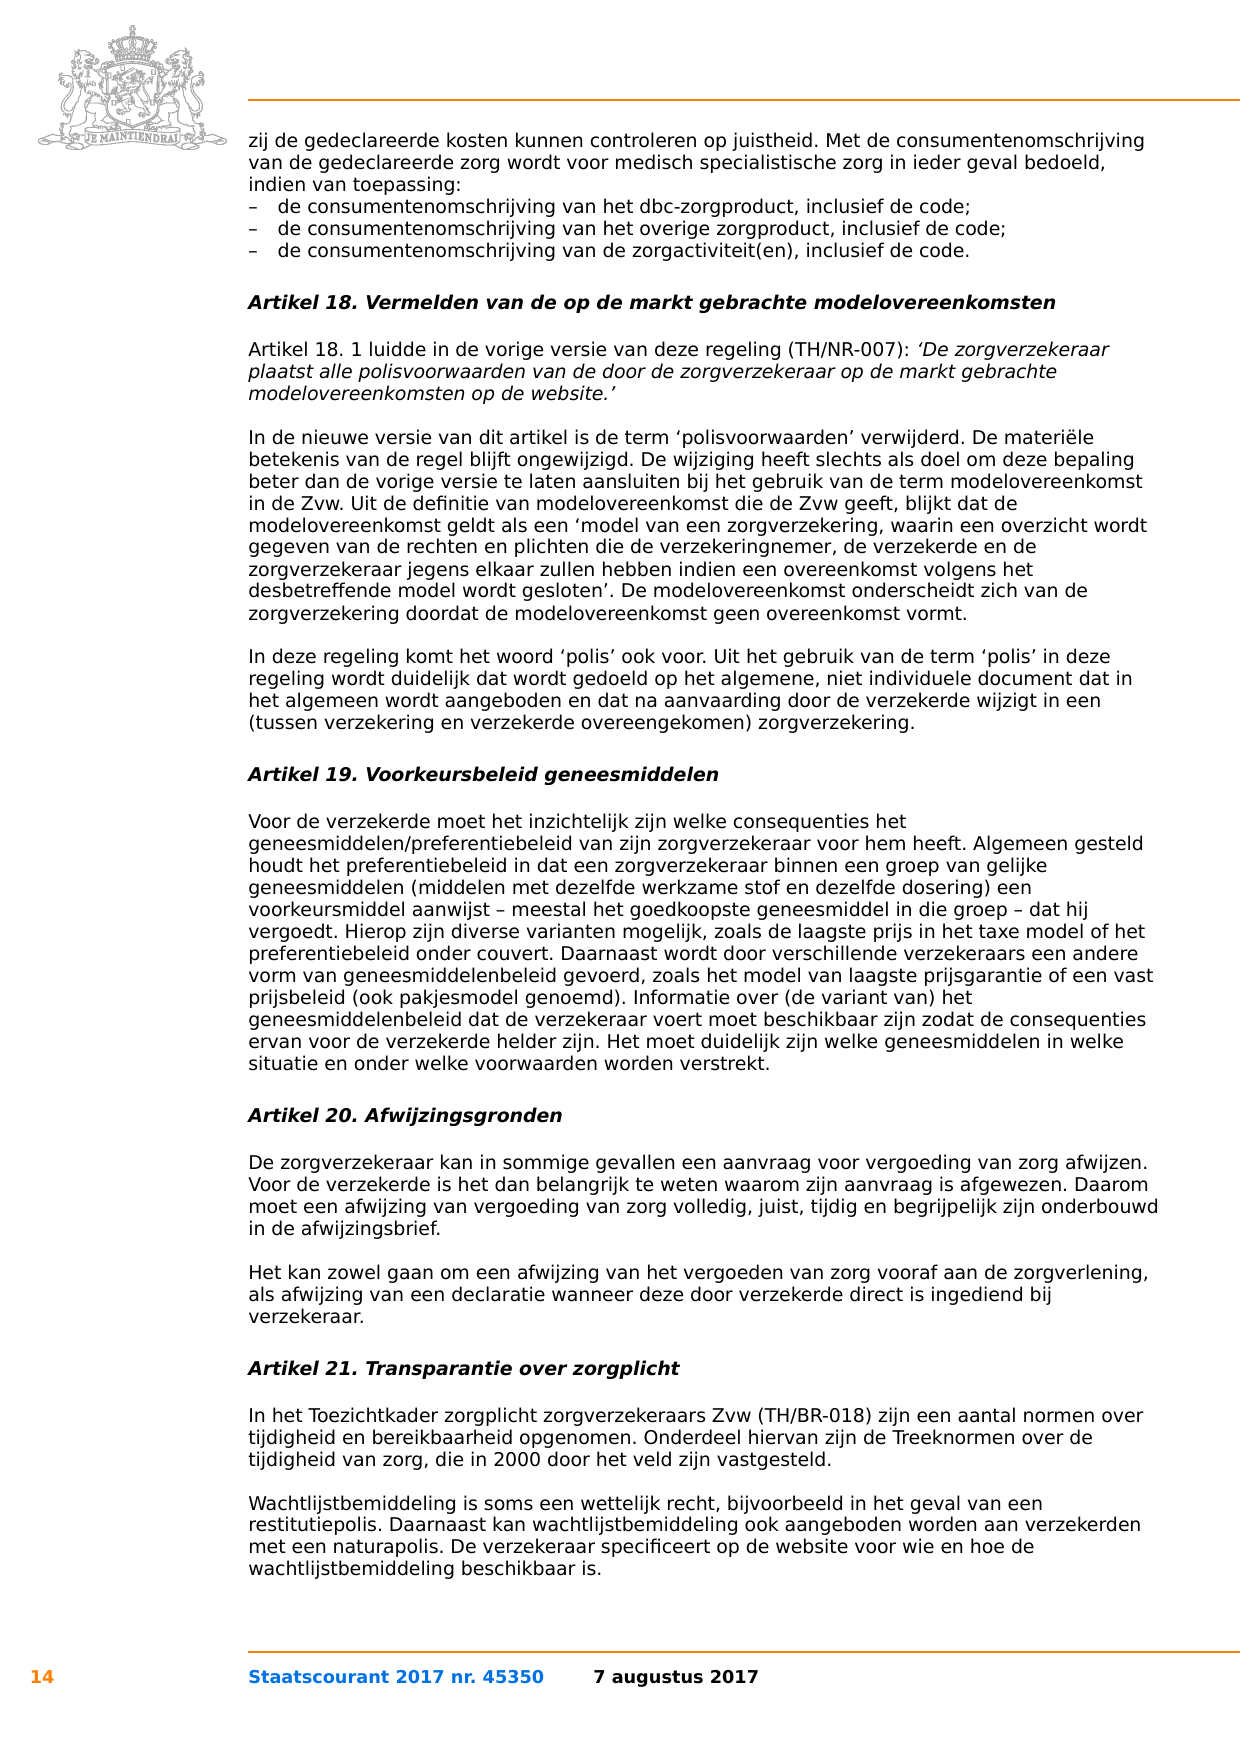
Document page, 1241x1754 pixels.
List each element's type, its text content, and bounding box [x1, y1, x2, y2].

text zij de gedeclareerde kosten kunnen controleren op juistheid. Met de consumentenomschrijving van de gedeclareerde zorg wordt voor medisch specialistische zorg in ieder geval bedoeld, indien van toepassing: [248, 130, 1163, 196]
text In het Toezichtkader zorgplicht zorgverzekeraars Zvw (TH/BR-018) zijn een aantal normen over tijdigheid en bereikbaarheid opgenomen. Onderdeel hiervan zijn de Treeknormen over de tijdigheid van zorg, die in 2000 door het veld zijn vastgesteld. [248, 1404, 1163, 1471]
text – de consumentenomschrijving van het dbc-zorgproduct, inclusief de code; [248, 196, 1163, 218]
text – de consumentenomschrijving van de zorgactiviteit(en), inclusief de code. [248, 240, 1163, 262]
text Artikel 18. 1 luidde in de vorige versie van deze regeling (TH/NR-007): ‘De zorgverzekeraar plaatst alle polisvoorwaarden van de door de zorgverzekeraar op de markt gebrachte modelovereenkomsten op de website.’ [248, 339, 1163, 405]
text In deze regeling komt het woord ‘polis’ ook voor. Uit het gebruik van de term ‘polis’ in deze regeling wordt duidelijk dat wordt gedoeld op het algemene, niet individuele document dat in het algemeen wordt aangeboden en dat na aanvaarding door de verzekerde wijzigt in een (tussen verzekering en verzekerde overeengekomen) zorgverzekering. [248, 646, 1163, 734]
text Voor de verzekerde moet het inzichtelijk zijn welke consequenties het geneesmiddelen/preferentiebeleid van zijn zorgverzekeraar voor hem heeft. Algemeen gesteld houdt het preferentiebeleid in dat een zorgverzekeraar binnen een groep van gelijke geneesmiddelen (middelen met dezelfde werkzame stof en dezelfde dosering) een voorkeursmiddel aanwijst – meestal het goedkoopste geneesmiddel in die groep – dat hij vergoedt. Hierop zijn diverse varianten mogelijk, zoals de laagste prijs in het taxe model of het preferentiebeleid onder couvert. Daarnaast wordt door verschillende verzekeraars een andere vorm van geneesmiddelenbeleid gevoerd, zoals het model van laagste prijsgarantie of een vast prijsbeleid (ook pakjesmodel genoemd). Informatie over (de variant van) het geneesmiddelenbeleid dat de verzekeraar voert moet beschikbaar zijn zodat de consequenties ervan voor de verzekerde helder zijn. Het moet duidelijk zijn welke geneesmiddelen in welke situatie en onder welke voorwaarden worden verstrekt. [248, 811, 1163, 1075]
picture [38, 25, 227, 150]
text Wachtlijstbemiddeling is soms een wettelijk recht, bijvoorbeeld in het geval van een restitutiepolis. Daarnaast kan wachtlijstbemiddeling ook aangeboden worden aan verzekerden met een naturapolis. De verzekeraar specificeert op de website voor wie en hoe de wachtlijstbemiddeling beschikbaar is. [248, 1492, 1163, 1580]
subtitle Artikel 21. Transparantie over zorgplicht [248, 1358, 1163, 1379]
subtitle Artikel 18. Vermelden van de op de markt gebrachte modelovereenkomsten [248, 292, 1163, 314]
text In de nieuwe versie van dit artikel is de term ‘polisvoorwaarden’ verwijderd. De materiële betekenis van de regel blijft ongewijzigd. De wijziging heeft slechts als doel om deze bepaling beter dan de vorige versie te laten aansluiten bij het gebruik van de term modelovereenkomst in de Zvw. Uit de definitie van modelovereenkomst die de Zvw geeft, blijkt dat de modelovereenkomst geldt als een ‘model van een zorgverzekering, waarin een overzicht wordt gegeven van de rechten en plichten die de verzekeringnemer, de verzekerde en de zorgverzekeraar jegens elkaar zullen hebben indien een overeenkomst volgens het desbetreffende model wordt gesloten’. De modelovereenkomst onderscheidt zich van de zorgverzekering doordat de modelovereenkomst geen overeenkomst vormt. [248, 427, 1163, 624]
text De zorgverzekeraar kan in sommige gevallen een aanvraag voor vergoeding van zorg afwijzen. Voor de verzekerde is het dan belangrijk te weten waarom zijn aanvraag is afgewezen. Daarom moet een afwijzing van vergoeding van zorg volledig, juist, tijdig en begrijpelijk zijn onderbouwd in de afwijzingsbrief. [248, 1152, 1163, 1240]
text – de consumentenomschrijving van het overige zorgproduct, inclusief de code; [248, 218, 1163, 240]
subtitle Artikel 20. Afwijzingsgronden [248, 1105, 1163, 1127]
text Het kan zowel gaan om een afwijzing van het vergoeden van zorg vooraf aan de zorgverlening, als afwijzing van een declaratie wanneer deze door verzekerde direct is ingediend bij verzekeraar. [248, 1262, 1163, 1328]
subtitle Artikel 19. Voorkeursbeleid geneesmiddelen [248, 764, 1163, 786]
